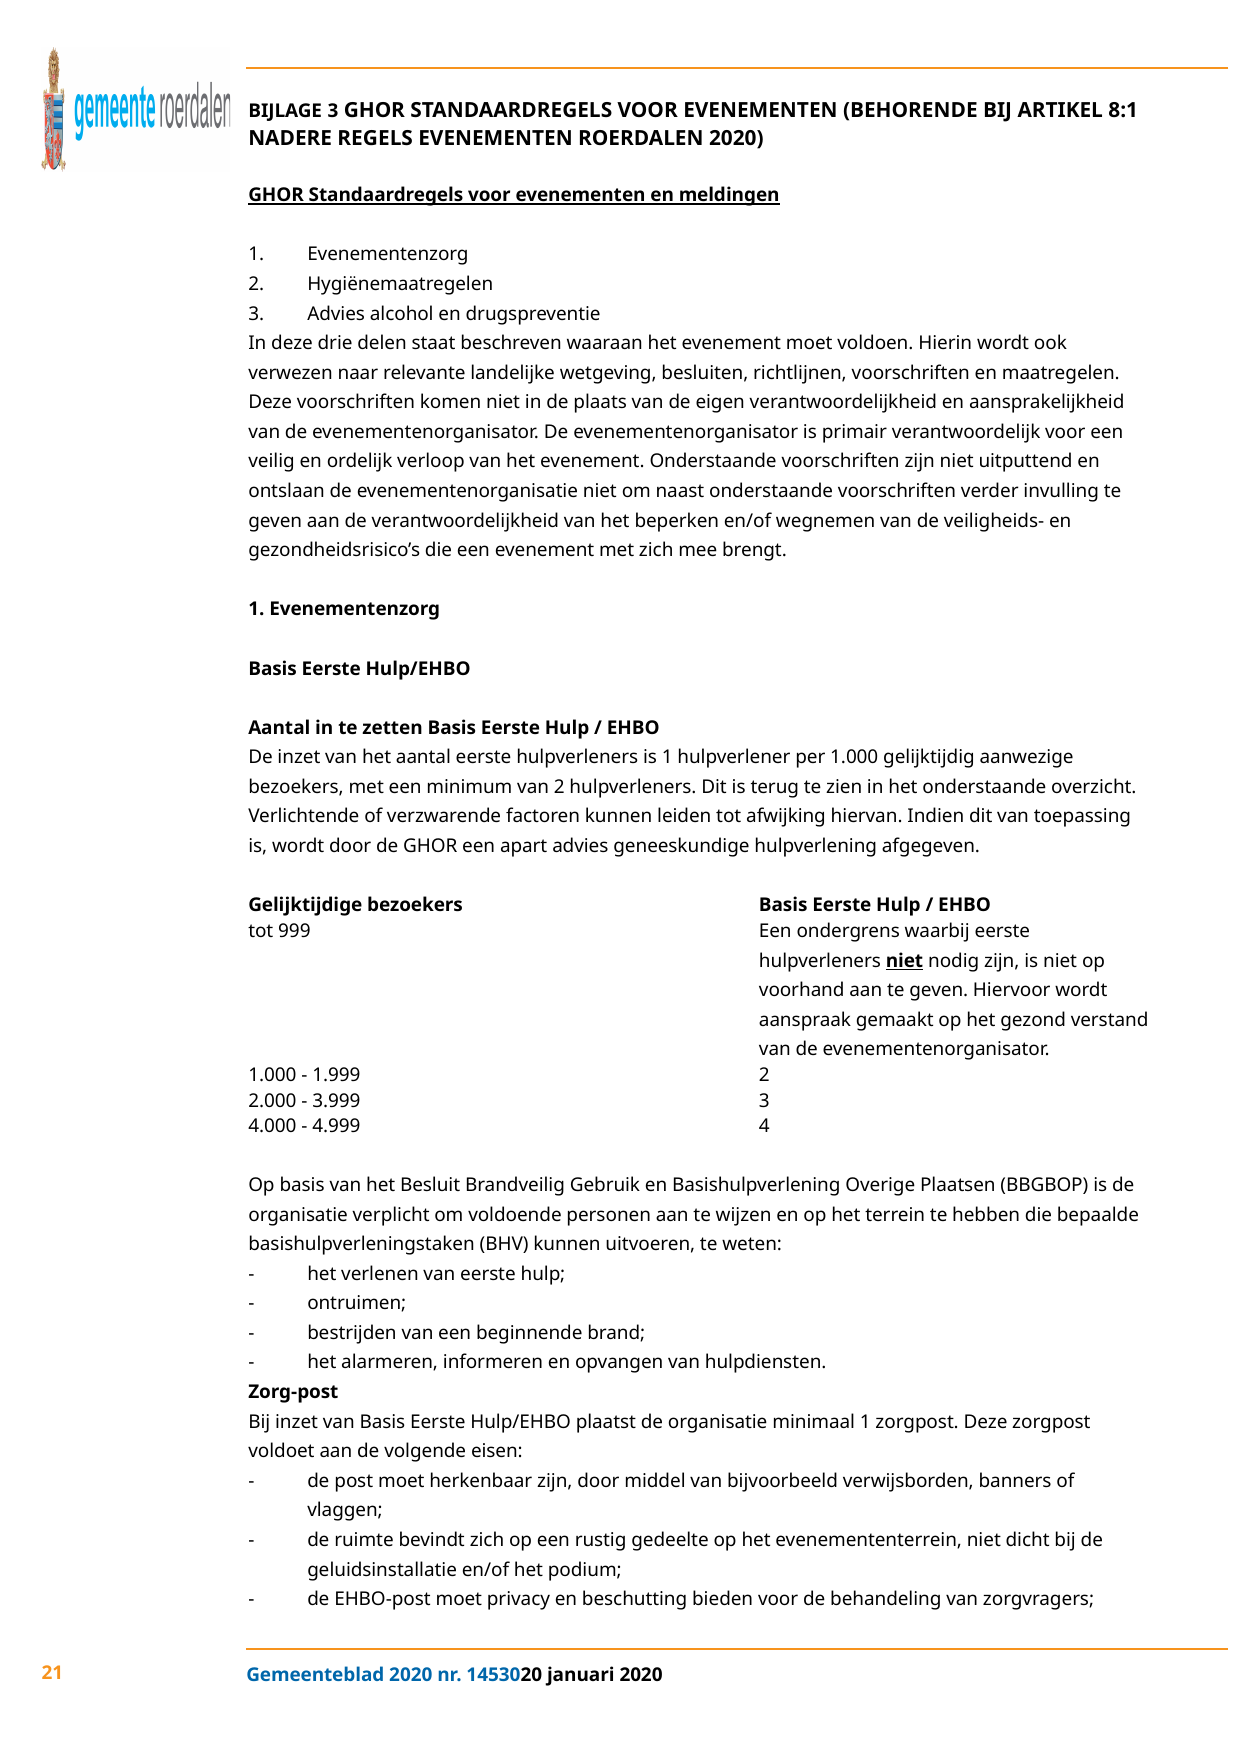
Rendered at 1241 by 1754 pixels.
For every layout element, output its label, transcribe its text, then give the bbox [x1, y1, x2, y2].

text Op basis van het Besluit Brandveilig Gebruik en Basishulpverlening Overige Plaatsen (BBGBOP) is de organisatie verplicht om voldoende personen aan te wijzen en op het terrein te hebben die bepaalde basishulpverleningstaken (BHV) kunnen uitvoeren, te weten: [248, 1171, 1152, 1256]
list bestrijden van een beginnende brand; [248, 1319, 1152, 1345]
table_cell 2.000 - 3.999 [248, 1087, 759, 1113]
table_cell tot 999 [248, 917, 759, 1061]
list ontruimen; [248, 1289, 1152, 1315]
list Hygiënemaatregelen [248, 270, 1152, 296]
text Bij inzet van Basis Eerste Hulp/EHBO plaatst de organisatie minimaal 1 zorgpost. Deze zorgpost voldoet aan de volgende eisen: [248, 1408, 1152, 1463]
list Evenementenzorg [248, 241, 1152, 266]
list de post moet herkenbaar zijn, door middel van bijvoorbeeld verwijsborden, banners of vlaggen; [248, 1467, 1152, 1522]
table_cell 2 [759, 1061, 1152, 1087]
table_header Gelijktijdige bezoekers [248, 891, 759, 917]
list Advies alcohol en drugspreventie [248, 300, 1152, 325]
text De inzet van het aantal eerste hulpverleners is 1 hulpverlener per 1.000 gelijktijdig aanwezige bezoekers, met een minimum van 2 hulpverleners. Dit is terug te zien in het onderstaande overzicht. Verlichtende of verzwarende factoren kunnen leiden tot afwijking hiervan. Indien dit van toepassing is, wordt door de GHOR een apart advies geneeskundige hulpverlening afgegeven. [248, 743, 1152, 858]
list de ruimte bevindt zich op een rustig gedeelte op het evenemententerrein, niet dicht bij de geluidsinstallatie en/of het podium; [248, 1526, 1152, 1582]
table_cell 4 [759, 1113, 1152, 1138]
list de EHBO-post moet privacy en beschutting bieden voor de behandeling van zorgvragers; [248, 1585, 1152, 1611]
text In deze drie delen staat beschreven waaraan het evenement moet voldoen. Hierin wordt ook verwezen naar relevante landelijke wetgeving, besluiten, richtlijnen, voorschriften en maatregelen. [248, 329, 1152, 384]
text Zorg-post [248, 1378, 1152, 1404]
list het verlenen van eerste hulp; [248, 1260, 1152, 1286]
table_cell Een ondergrens waarbij eerste hulpverleners niet nodig zijn, is niet op voorhand aan te geven. Hiervoor wordt aanspraak gemaakt op het gezond verstand van de evenementenorganisator. [759, 917, 1152, 1061]
text Aantal in te zetten Basis Eerste Hulp / EHBO [248, 714, 1152, 739]
table_cell 4.000 - 4.999 [248, 1113, 759, 1138]
text GHOR Standaardregels voor evenementen en meldingen [248, 181, 1152, 207]
text BIJLAGE 3 GHOR STANDAARDREGELS VOOR EVENEMENTEN (BEHORENDE BIJ ARTIKEL 8:1 NADERE REGELS EVENEMENTEN ROERDALEN 2020) [248, 95, 1152, 152]
table_cell 1.000 - 1.999 [248, 1061, 759, 1087]
text 1. Evenementenzorg [248, 596, 1152, 621]
list het alarmeren, informeren en opvangen van hulpdiensten. [248, 1349, 1152, 1374]
text Basis Eerste Hulp/EHBO [248, 655, 1152, 680]
picture [41, 47, 231, 172]
table_header Basis Eerste Hulp / EHBO [759, 891, 1152, 917]
table_cell 3 [759, 1087, 1152, 1113]
text Deze voorschriften komen niet in de plaats van de eigen verantwoordelijkheid en aansprakelijkheid van de evenementenorganisator. De evenementenorganisator is primair verantwoordelijk voor een veilig en ordelijk verloop van het evenement. Onderstaande voorschriften zijn niet uitputtend en ontslaan de evenementenorganisatie niet om naast onderstaande voorschriften verder invulling te geven aan de verantwoordelijkheid van het beperken en/of wegnemen van de veiligheids- en gezondheidsrisico’s die een evenement met zich mee brengt. [248, 388, 1152, 562]
